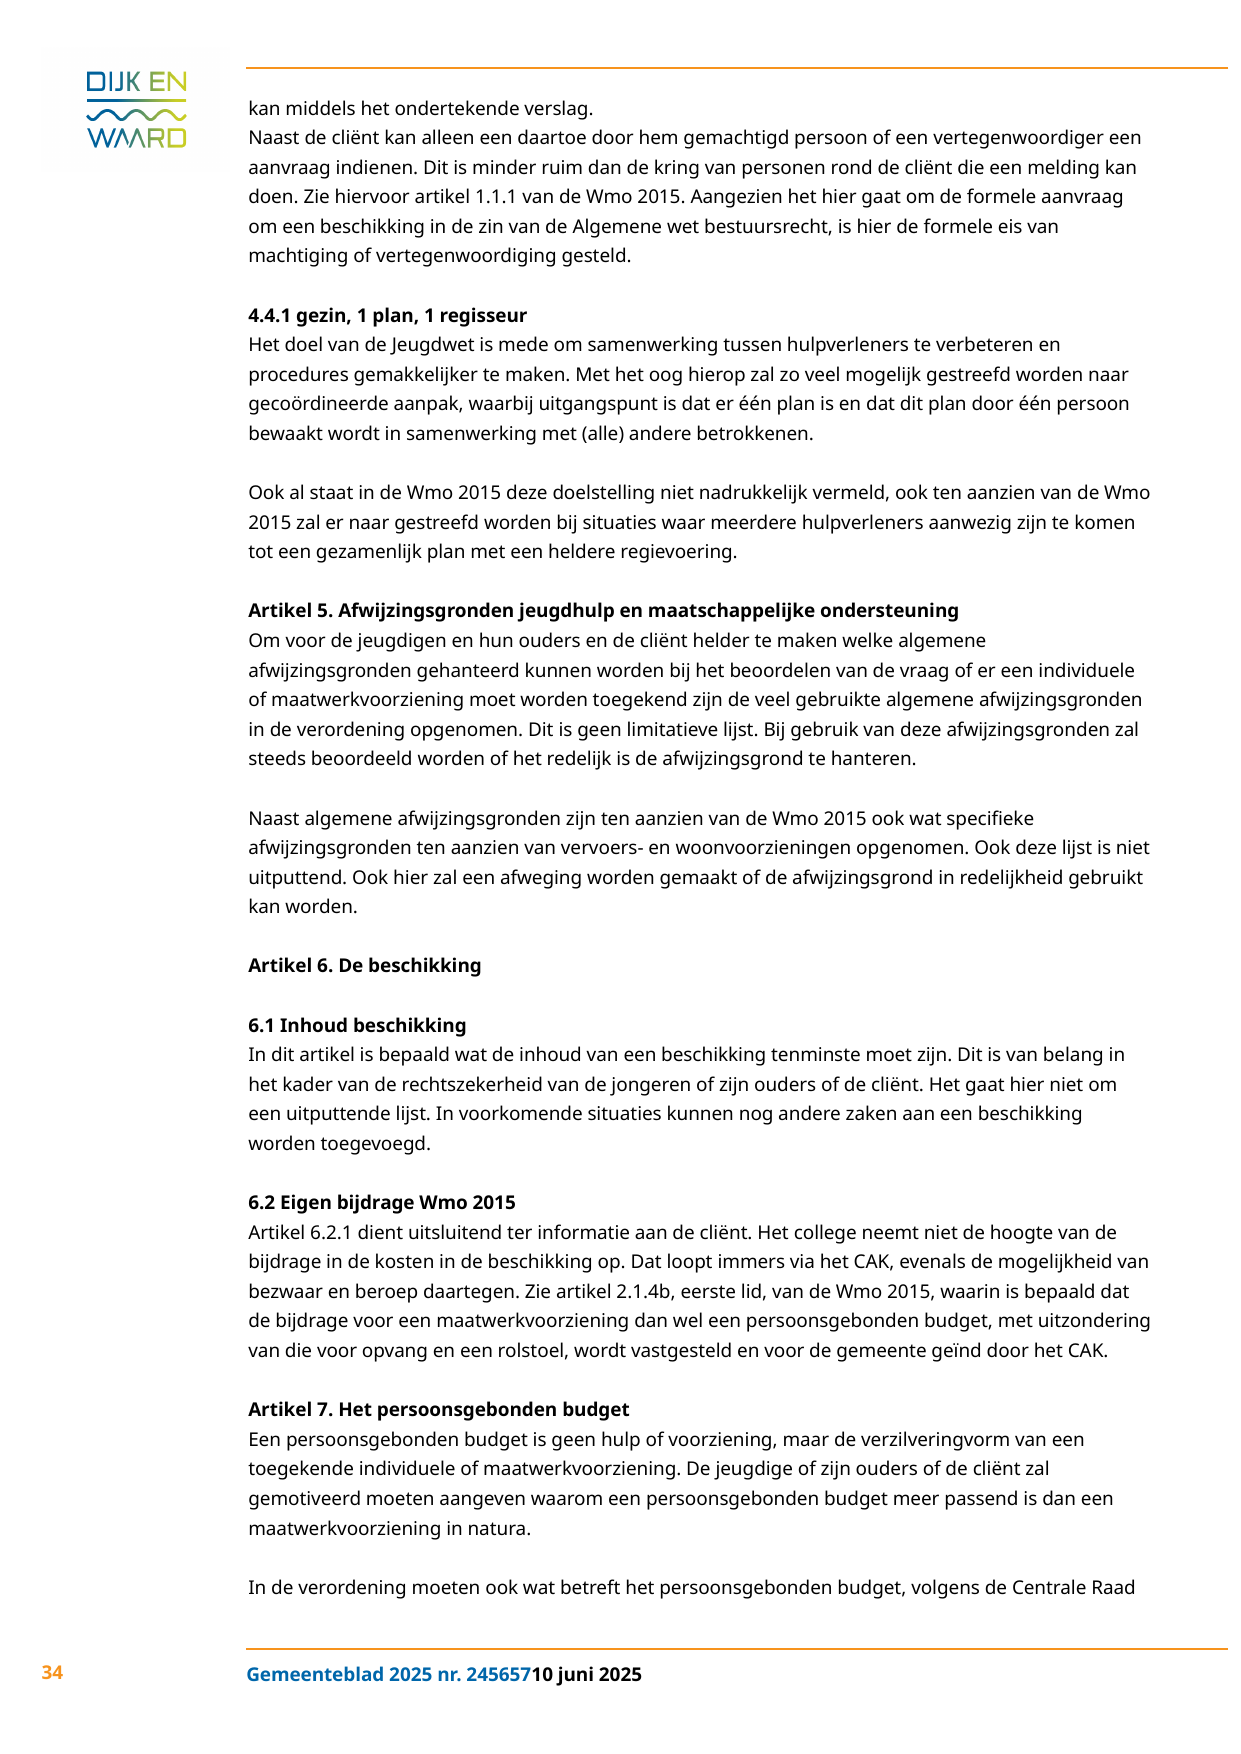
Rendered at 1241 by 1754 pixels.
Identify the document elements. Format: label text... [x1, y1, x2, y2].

text Naast algemene afwijzingsgronden zijn ten aanzien van de Wmo 2015 ook wat specifieke afwijzingsgronden ten aanzien van vervoers- en woonvoorzieningen opgenomen. Ook deze lijst is niet uitputtend. Ook hier zal een afweging worden gemaakt of de afwijzingsgrond in redelijkheid gebruikt kan worden. [248, 805, 1152, 919]
text Artikel 7. Het persoonsgebonden budget [248, 1396, 1152, 1422]
text Artikel 6.2.1 dient uitsluitend ter informatie aan de cliënt. Het college neemt niet de hoogte van de bijdrage in de kosten in de beschikking op. Dat loopt immers via het CAK, evenals de mogelijkheid van bezwaar en beroep daartegen. Zie artikel 2.1.4b, eerste lid, van de Wmo 2015, waarin is bepaald dat de bijdrage voor een maatwerkvoorziening dan wel een persoonsgebonden budget, met uitzondering van die voor opvang en een rolstoel, wordt vastgesteld en voor de gemeente geïnd door het CAK. [248, 1219, 1152, 1363]
text 6.2 Eigen bijdrage Wmo 2015 [248, 1189, 1152, 1215]
text Artikel 5. Afwijzingsgronden jeugdhulp en maatschappelijke ondersteuning [248, 598, 1152, 623]
text 6.1 Inhoud beschikking [248, 1012, 1152, 1038]
text Artikel 6. De beschikking [248, 953, 1152, 978]
text In dit artikel is bepaald wat de inhoud van een beschikking tenminste moet zijn. Dit is van belang in het kader van de rechtszekerheid van de jongeren of zijn ouders of de cliënt. Het gaat hier niet om een uitputtende lijst. In voorkomende situaties kunnen nog andere zaken aan een beschikking worden toegevoegd. [248, 1041, 1152, 1156]
text Ook al staat in de Wmo 2015 deze doelstelling niet nadrukkelijk vermeld, ook ten aanzien van de Wmo 2015 zal er naar gestreefd worden bij situaties waar meerdere hulpverleners aanwezig zijn te komen tot een gezamenlijk plan met een heldere regievoering. [248, 479, 1152, 564]
text Het doel van de Jeugdwet is mede om samenwerking tussen hulpverleners te verbeteren en procedures gemakkelijker te maken. Met het oog hierop zal zo veel mogelijk gestreefd worden naar gecoördineerde aanpak, waarbij uitgangspunt is dat er één plan is en dat dit plan door één persoon bewaakt wordt in samenwerking met (alle) andere betrokkenen. [248, 331, 1152, 446]
text Naast de cliënt kan alleen een daartoe door hem gemachtigd persoon of een vertegenwoordiger een aanvraag indienen. Dit is minder ruim dan de kring van personen rond de cliënt die een melding kan doen. Zie hiervoor artikel 1.1.1 van de Wmo 2015. Aangezien het hier gaat om de formele aanvraag om een beschikking in de zin van de Algemene wet bestuursrecht, is hier de formele eis van machtiging of vertegenwoordiging gesteld. [248, 124, 1152, 268]
text Een persoonsgebonden budget is geen hulp of voorziening, maar de verzilveringvorm van een toegekende individuele of maatwerkvoorziening. De jeugdige of zijn ouders of de cliënt zal gemotiveerd moeten aangeven waarom een persoonsgebonden budget meer passend is dan een maatwerkvoorziening in natura. [248, 1426, 1152, 1541]
text kan middels het ondertekende verslag. [248, 95, 1152, 121]
text In de verordening moeten ook wat betreft het persoonsgebonden budget, volgens de Centrale Raad [248, 1574, 1152, 1600]
picture [41, 47, 231, 172]
text Om voor de jeugdigen en hun ouders en de cliënt helder te maken welke algemene afwijzingsgronden gehanteerd kunnen worden bij het beoordelen van de vraag of er een individuele of maatwerkvoorziening moet worden toegekend zijn de veel gebruikte algemene afwijzingsgronden in de verordening opgenomen. Dit is geen limitatieve lijst. Bij gebruik van deze afwijzingsgronden zal steeds beoordeeld worden of het redelijk is de afwijzingsgrond te hanteren. [248, 627, 1152, 771]
text 4.4.1 gezin, 1 plan, 1 regisseur [248, 302, 1152, 328]
